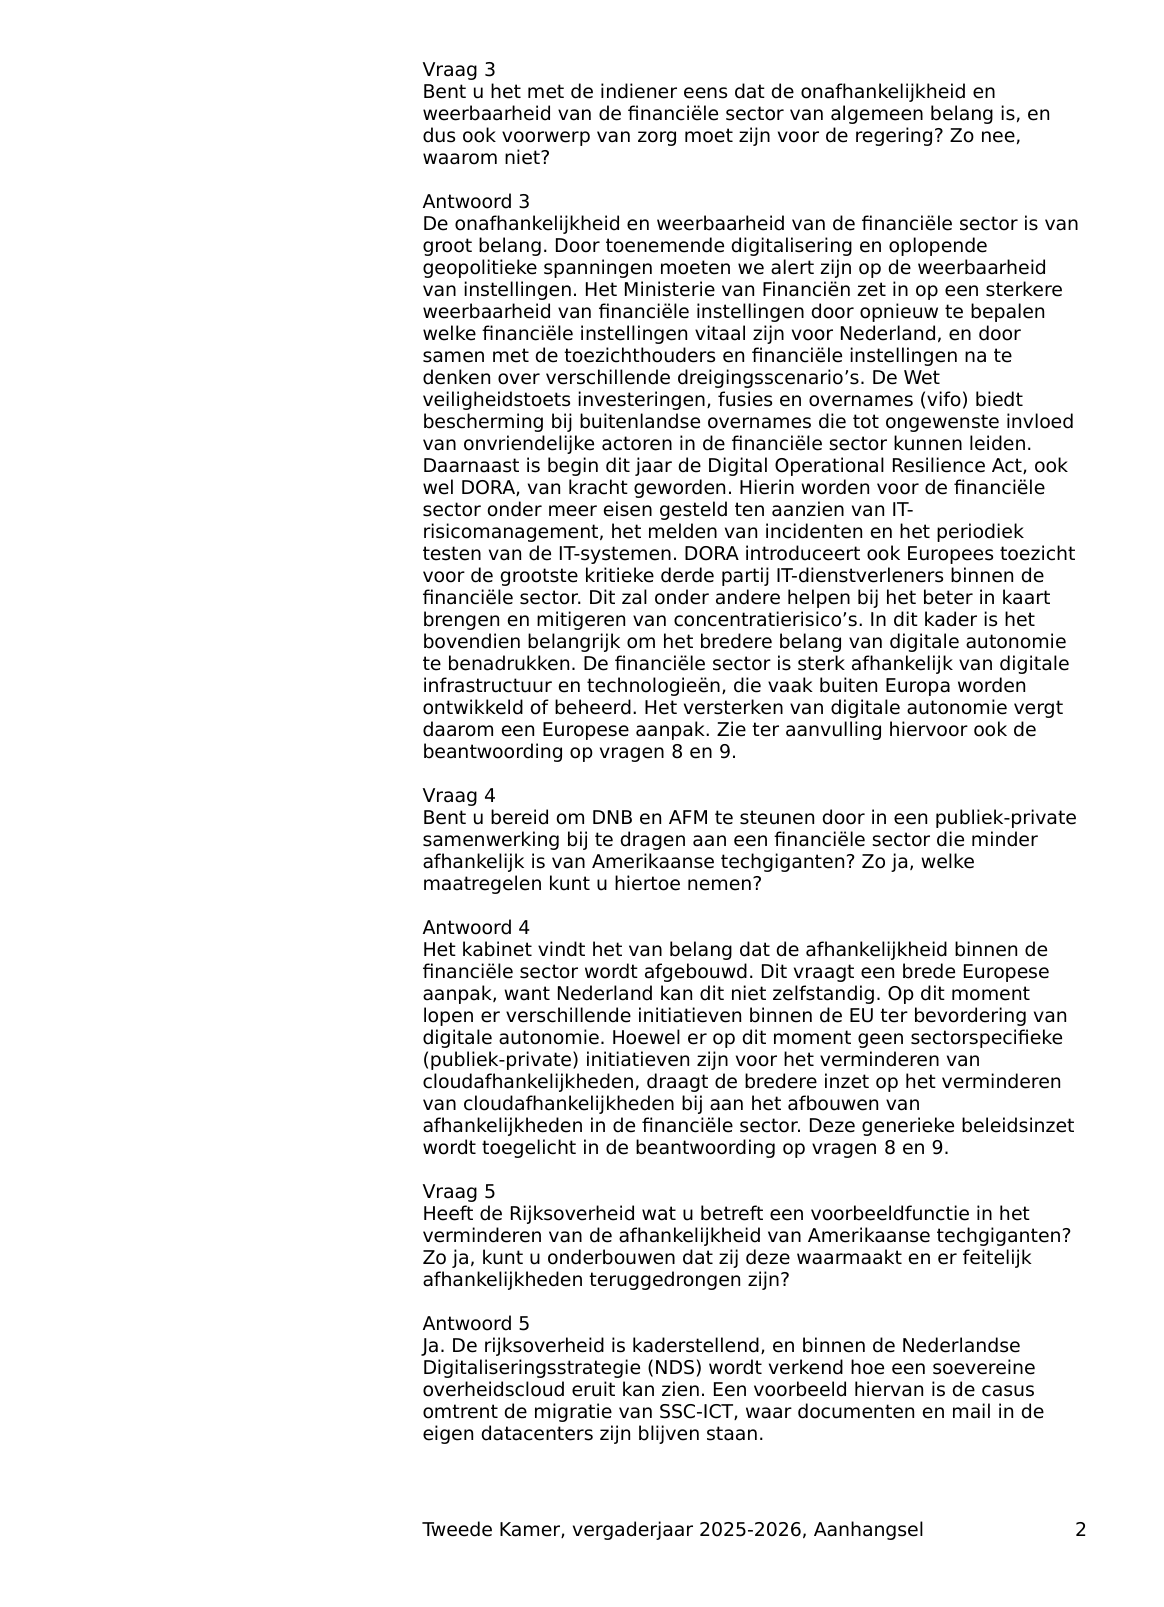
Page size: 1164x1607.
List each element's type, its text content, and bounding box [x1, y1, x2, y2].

text Antwoord 3 [422, 191, 1087, 213]
text Antwoord 4 [422, 917, 1087, 939]
text Heeft de Rijksoverheid wat u betreft een voorbeeldfunctie in het verminderen van de afhankelijkheid van Amerikaanse techgiganten? Zo ja, kunt u onderbouwen dat zij deze waarmaakt en er feitelijk afhankelijkheden teruggedrongen zijn? [422, 1203, 1087, 1291]
text Het kabinet vindt het van belang dat de afhankelijkheid binnen de financiële sector wordt afgebouwd. Dit vraagt een brede Europese aanpak, want Nederland kan dit niet zelfstandig. Op dit moment lopen er verschillende initiatieven binnen de EU ter bevordering van digitale autonomie. Hoewel er op dit moment geen sectorspecifieke (publiek-private) initiatieven zijn voor het verminderen van cloudafhankelijkheden, draagt de bredere inzet op het verminderen van cloudafhankelijkheden bij aan het afbouwen van afhankelijkheden in de financiële sector. Deze generieke beleidsinzet wordt toegelicht in de beantwoording op vragen 8 en 9. [422, 939, 1087, 1159]
text Bent u bereid om DNB en AFM te steunen door in een publiek-private samenwerking bij te dragen aan een financiële sector die minder afhankelijk is van Amerikaanse techgiganten? Zo ja, welke maatregelen kunt u hiertoe nemen? [422, 807, 1087, 895]
text Ja. De rijksoverheid is kaderstellend, en binnen de Nederlandse Digitaliseringsstrategie (NDS) wordt verkend hoe een soevereine overheidscloud eruit kan zien. Een voorbeeld hiervan is de casus omtrent de migratie van SSC-ICT, waar documenten en mail in de eigen datacenters zijn blijven staan. [422, 1335, 1087, 1445]
text De onafhankelijkheid en weerbaarheid van de financiële sector is van groot belang. Door toenemende digitalisering en oplopende geopolitieke spanningen moeten we alert zijn op de weerbaarheid van instellingen. Het Ministerie van Financiën zet in op een sterkere weerbaarheid van financiële instellingen door opnieuw te bepalen welke financiële instellingen vitaal zijn voor Nederland, en door samen met de toezichthouders en financiële instellingen na te denken over verschillende dreigingsscenario’s. De Wet veiligheidstoets investeringen, fusies en overnames (vifo) biedt bescherming bij buitenlandse overnames die tot ongewenste invloed van onvriendelijke actoren in de financiële sector kunnen leiden. Daarnaast is begin dit jaar de Digital Operational Resilience Act, ook wel DORA, van kracht geworden. Hierin worden voor de financiële sector onder meer eisen gesteld ten aanzien van IT-risicomanagement, het melden van incidenten en het periodiek testen van de IT-systemen. DORA introduceert ook Europees toezicht voor de grootste kritieke derde partij IT-dienstverleners binnen de financiële sector. Dit zal onder andere helpen bij het beter in kaart brengen en mitigeren van concentratierisico’s. In dit kader is het bovendien belangrijk om het bredere belang van digitale autonomie te benadrukken. De financiële sector is sterk afhankelijk van digitale infrastructuur en technologieën, die vaak buiten Europa worden ontwikkeld of beheerd. Het versterken van digitale autonomie vergt daarom een Europese aanpak. Zie ter aanvulling hiervoor ook de beantwoording op vragen 8 en 9. [422, 213, 1087, 763]
text Vraag 3 [422, 59, 1087, 81]
text Antwoord 5 [422, 1313, 1087, 1335]
text Bent u het met de indiener eens dat de onafhankelijkheid en weerbaarheid van de financiële sector van algemeen belang is, en dus ook voorwerp van zorg moet zijn voor de regering? Zo nee, waarom niet? [422, 81, 1087, 169]
text Vraag 4 [422, 785, 1087, 807]
text Vraag 5 [422, 1181, 1087, 1203]
